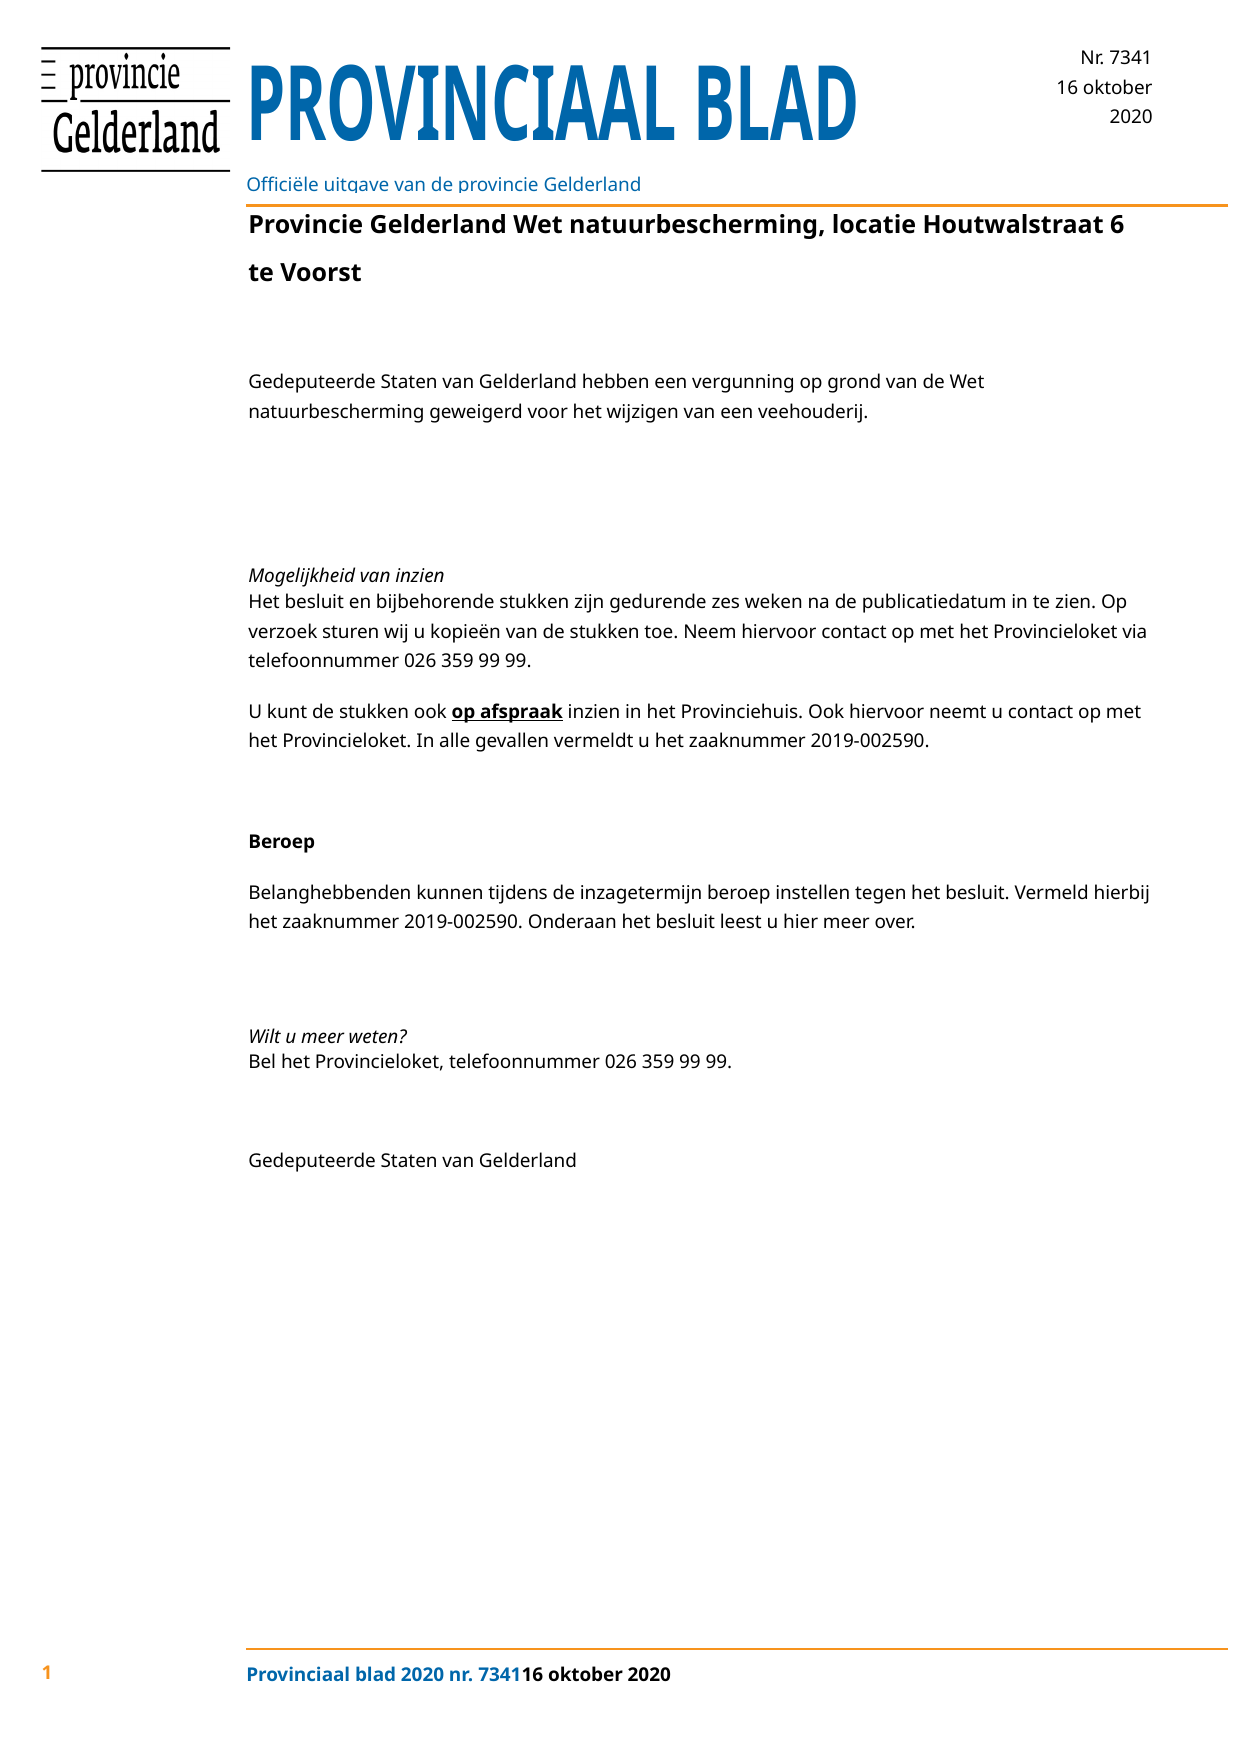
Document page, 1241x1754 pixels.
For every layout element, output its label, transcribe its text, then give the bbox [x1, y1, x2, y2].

text Bel het Provincieloket, telefoonnummer 026 359 99 99. [248, 1048, 1152, 1074]
text U kunt de stukken ook op afspraak inzien in het Provinciehuis. Ook hiervoor neemt u contact op met het Provincieloket. In alle gevallen vermeldt u het zaaknummer 2019-002590. [248, 698, 1152, 753]
text Wilt u meer weten? [248, 1023, 1152, 1048]
text Het besluit en bijbehorende stukken zijn gedurende zes weken na de publicatiedatum in te zien. Op verzoek sturen wij u kopieën van de stukken toe. Neem hiervoor contact op met het Provincieloket via telefoonnummer 026 359 99 99. [248, 588, 1152, 673]
text Beroep [248, 828, 1152, 854]
text Mogelijkheid van inzien [248, 563, 1152, 588]
text Gedeputeerde Staten van Gelderland hebben een vergunning op grond van de Wet natuurbescherming geweigerd voor het wijzigen van een veehouderij. [248, 368, 1152, 424]
picture [41, 47, 231, 172]
text Provincie Gelderland Wet natuurbescherming, locatie Houtwalstraat 6 te Voorst [248, 207, 1152, 288]
text Gedeputeerde Staten van Gelderland [248, 1147, 1152, 1172]
text Belanghebbenden kunnen tijdens de inzagetermijn beroep instellen tegen het besluit. Vermeld hierbij het zaaknummer 2019-002590. Onderaan het besluit leest u hier meer over. [248, 879, 1152, 934]
